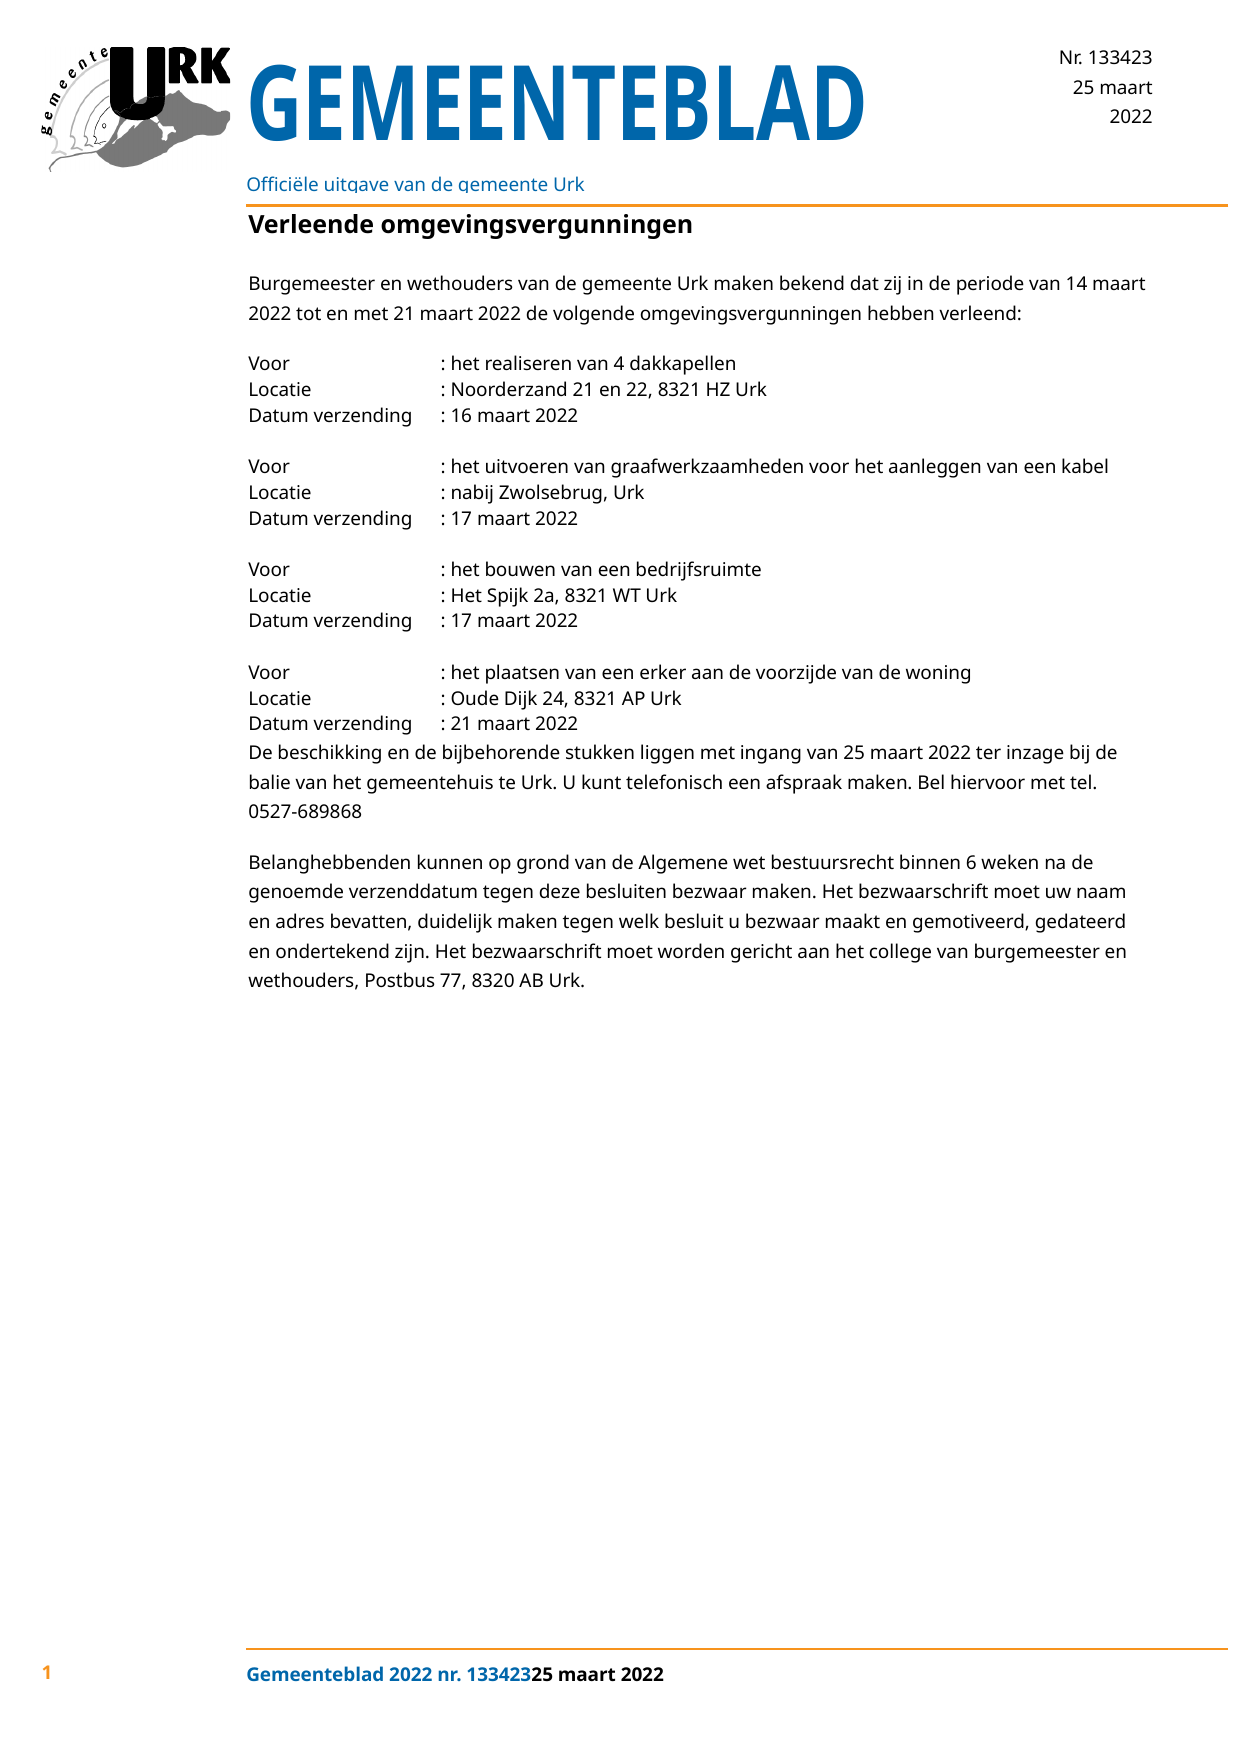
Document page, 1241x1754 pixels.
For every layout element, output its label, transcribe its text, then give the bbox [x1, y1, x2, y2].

text Verleende omgevingsvergunningen [248, 207, 1152, 241]
table_cell [440, 428, 1152, 453]
table_cell Locatie [248, 685, 440, 711]
table_cell Locatie [248, 582, 440, 608]
table_cell Datum verzending [248, 402, 440, 428]
table_cell Locatie [248, 376, 440, 402]
table_cell : 17 maart 2022 [440, 505, 1152, 531]
text Burgemeester en wethouders van de gemeente Urk maken bekend dat zij in de periode van 14 maart 2022 tot en met 21 maart 2022 de volgende omgevingsvergunningen hebben verleend: [248, 270, 1152, 326]
table_cell : nabij Zwolsebrug, Urk [440, 479, 1152, 505]
picture [41, 47, 231, 172]
table_cell [248, 428, 440, 453]
table_header Voor [248, 350, 440, 376]
table_cell [248, 634, 440, 659]
table_cell Locatie [248, 479, 440, 505]
table_cell : 17 maart 2022 [440, 608, 1152, 633]
table_cell Voor [248, 556, 440, 582]
table_cell [440, 531, 1152, 556]
table_cell [440, 634, 1152, 659]
table_cell : Het Spijk 2a, 8321 WT Urk [440, 582, 1152, 608]
table_cell : het plaatsen van een erker aan de voorzijde van de woning [440, 659, 1152, 685]
table_cell Datum verzending [248, 608, 440, 633]
table_cell : Oude Dijk 24, 8321 AP Urk [440, 685, 1152, 711]
table_cell [248, 531, 440, 556]
table_cell : het uitvoeren van graafwerkzaamheden voor het aanleggen van een kabel [440, 453, 1152, 479]
table_cell Voor [248, 659, 440, 685]
table_cell Datum verzending [248, 505, 440, 531]
text Belanghebbenden kunnen op grond van de Algemene wet bestuursrecht binnen 6 weken na de genoemde verzenddatum tegen deze besluiten bezwaar maken. Het bezwaarschrift moet uw naam en adres bevatten, duidelijk maken tegen welk besluit u bezwaar maakt en gemotiveerd, gedateerd en ondertekend zijn. Het bezwaarschrift moet worden gericht aan het college van burgemeester en wethouders, Postbus 77, 8320 AB Urk. [248, 849, 1152, 993]
table_cell : het bouwen van een bedrijfsruimte [440, 556, 1152, 582]
table_cell Voor [248, 453, 440, 479]
table_header : het realiseren van 4 dakkapellen [440, 350, 1152, 376]
table_cell : 21 maart 2022 [440, 711, 1152, 736]
table_cell : 16 maart 2022 [440, 402, 1152, 428]
text De beschikking en de bijbehorende stukken liggen met ingang van 25 maart 2022 ter inzage bij de balie van het gemeentehuis te Urk. U kunt telefonisch een afspraak maken. Bel hiervoor met tel. 0527-689868 [248, 739, 1152, 824]
table_cell Datum verzending [248, 711, 440, 736]
table_cell : Noorderzand 21 en 22, 8321 HZ Urk [440, 376, 1152, 402]
